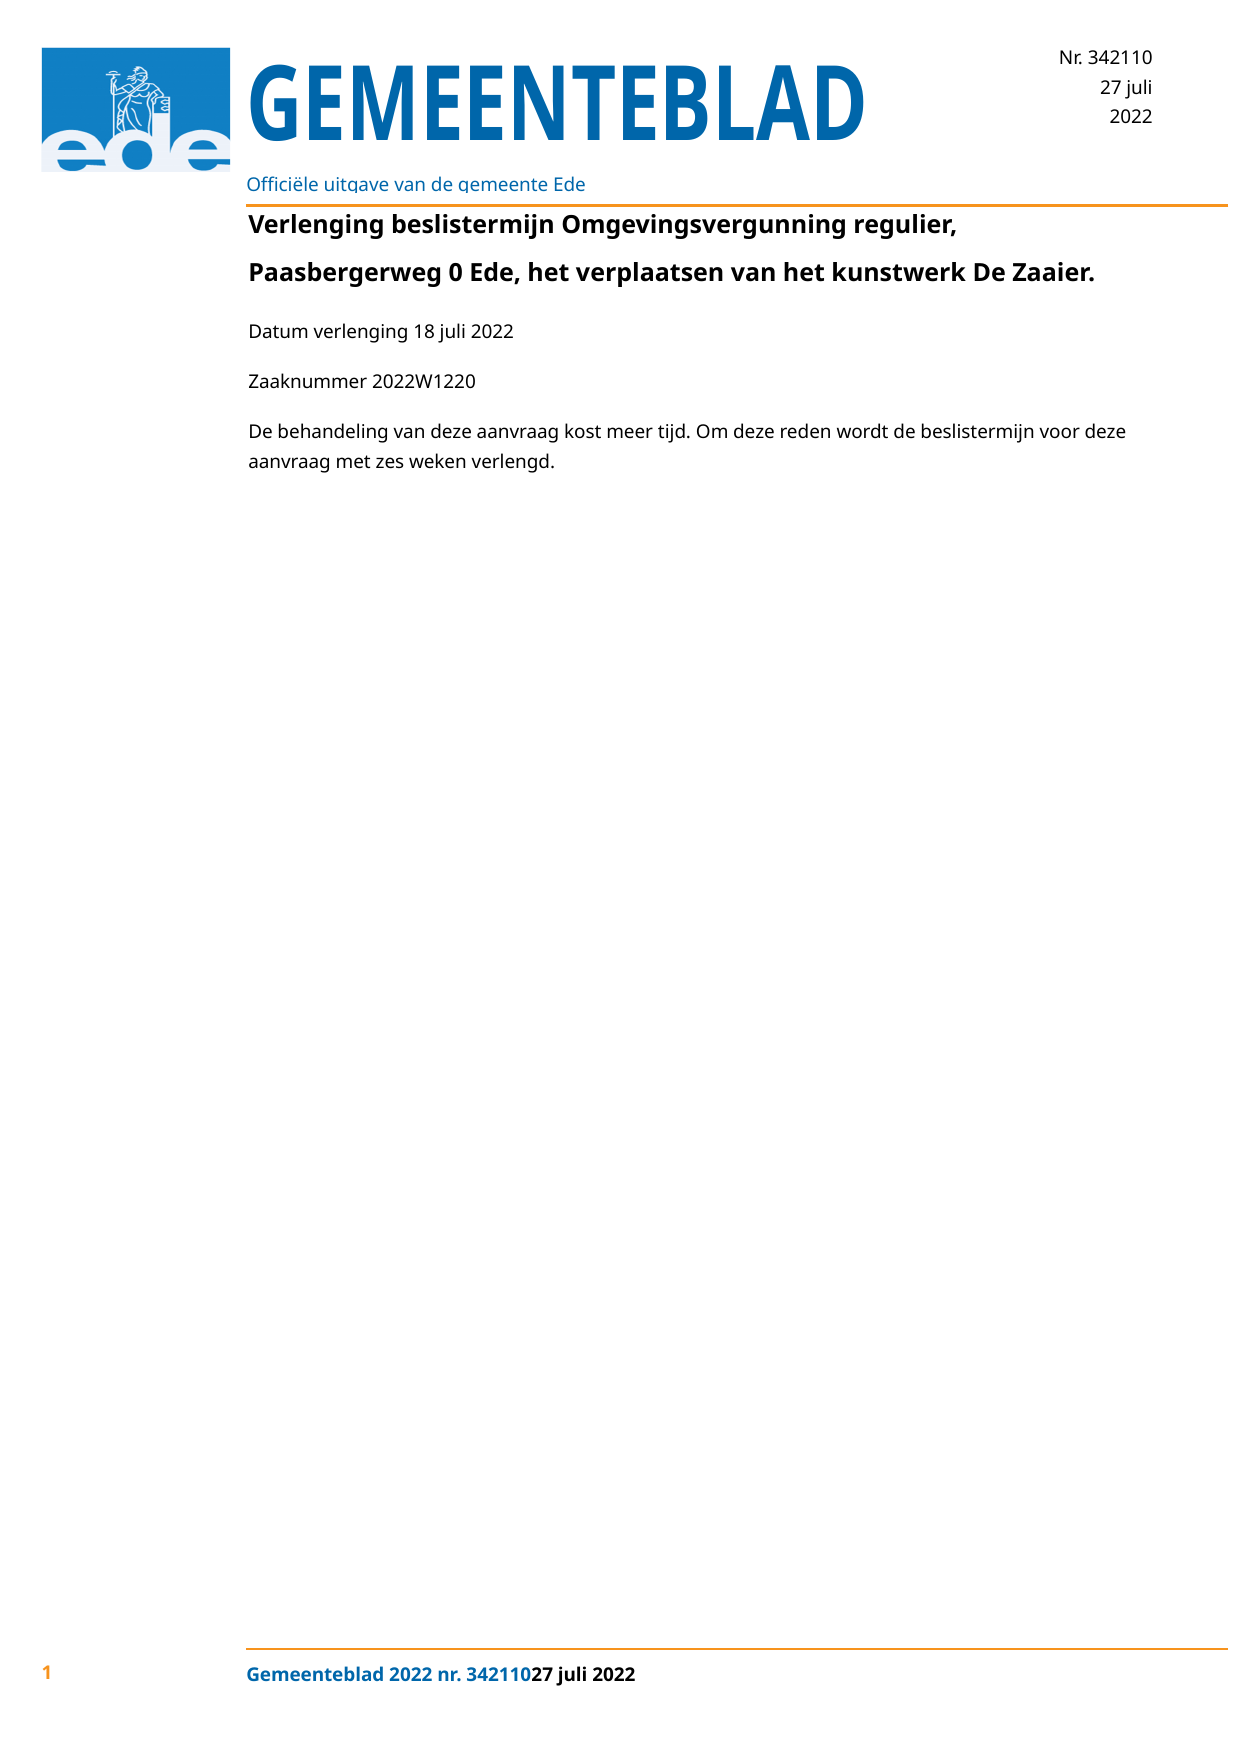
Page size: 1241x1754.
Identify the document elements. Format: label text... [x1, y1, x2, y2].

text Zaaknummer 2022W1220 [248, 368, 1152, 394]
text De behandeling van deze aanvraag kost meer tijd. Om deze reden wordt de beslistermijn voor deze aanvraag met zes weken verlengd. [248, 419, 1152, 474]
text Verlenging beslistermijn Omgevingsvergunning regulier, Paasbergerweg 0 Ede, het verplaatsen van het kunstwerk De Zaaier. [248, 207, 1152, 288]
picture [41, 47, 231, 172]
text Datum verlenging 18 juli 2022 [248, 318, 1152, 344]
